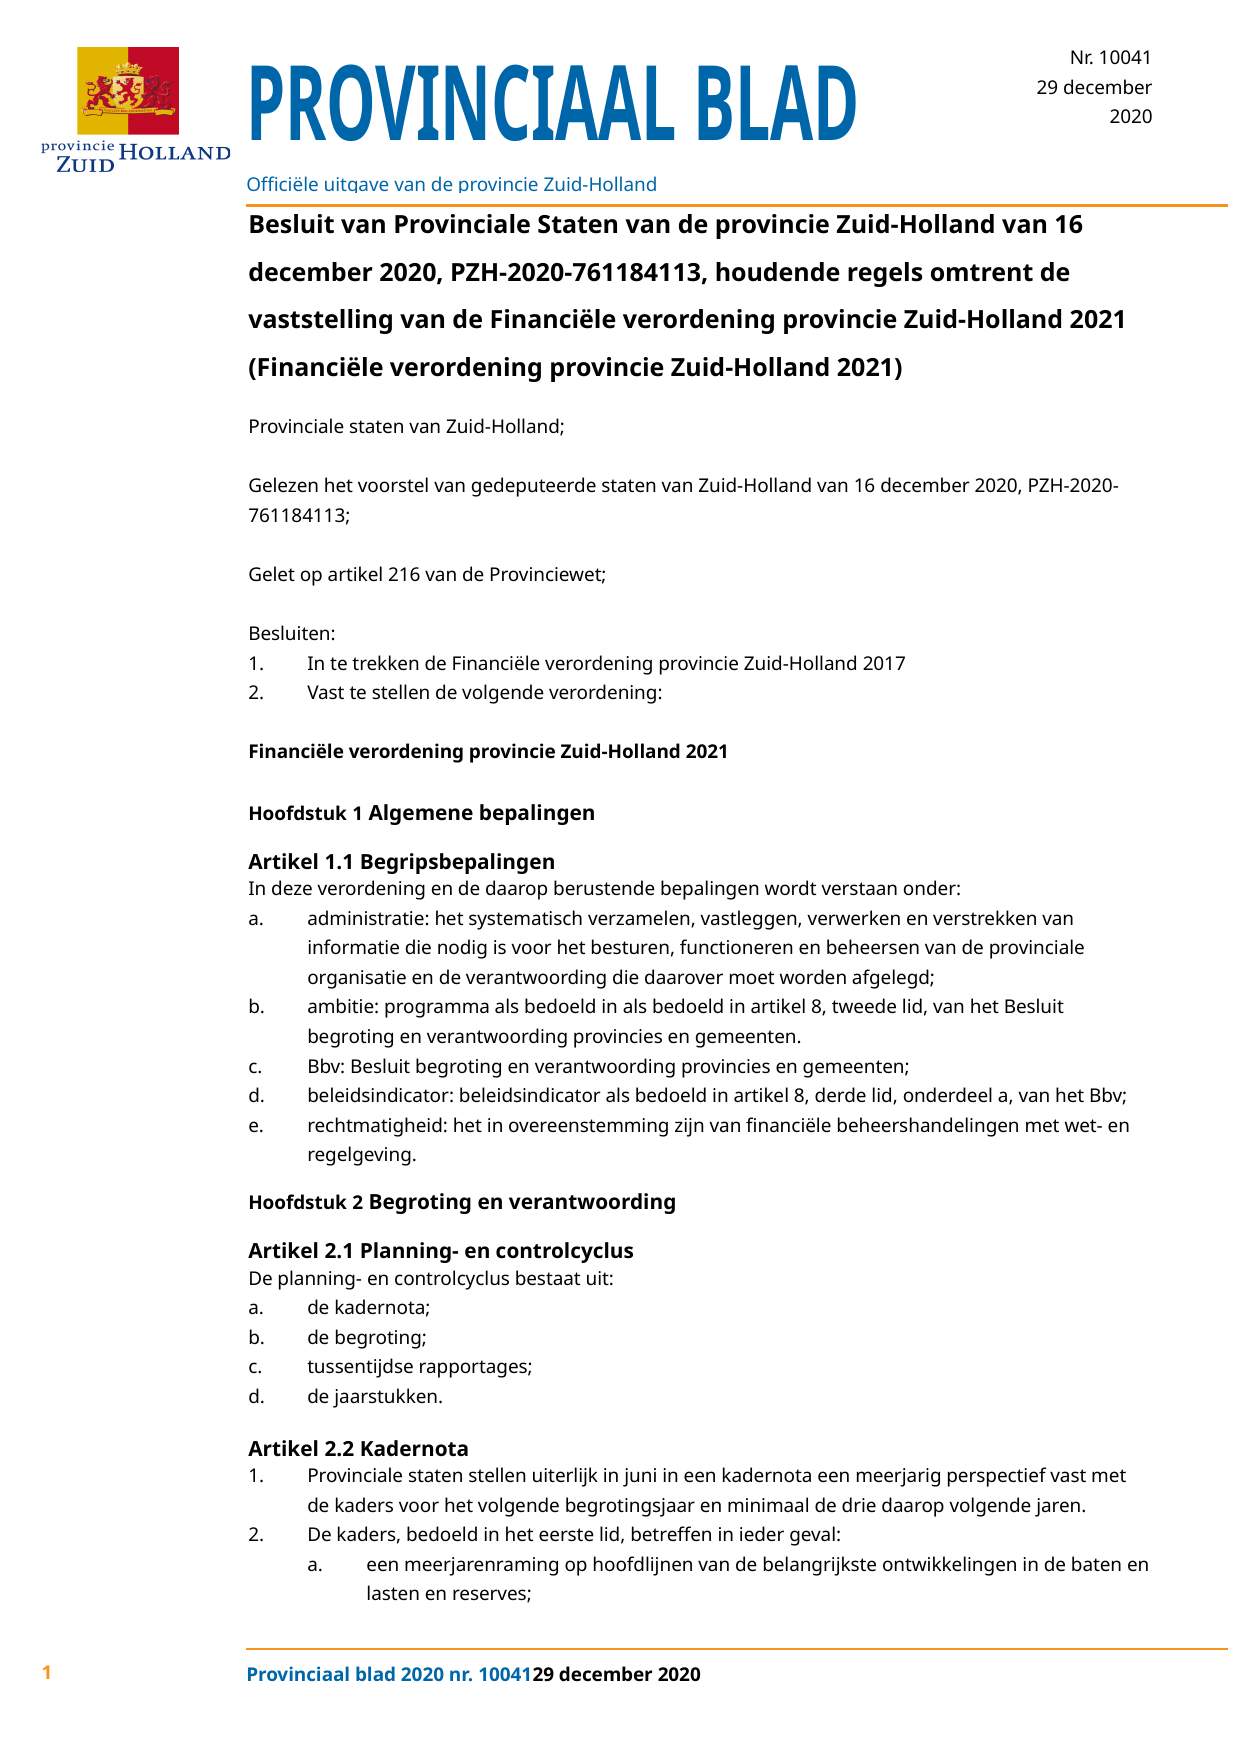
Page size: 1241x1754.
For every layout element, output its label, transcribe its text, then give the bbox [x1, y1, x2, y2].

text Artikel 1.1 Begripsbepalingen [248, 847, 1152, 875]
text Hoofdstuk 1 Algemene bepalingen [248, 798, 1152, 826]
list de jaarstukken. [248, 1383, 1152, 1409]
text Financiële verordening provincie Zuid-Holland 2021 [248, 738, 1152, 764]
text De planning- en controlcyclus bestaat uit: [248, 1265, 1152, 1291]
list administratie: het systematisch verzamelen, vastleggen, verwerken en verstrekken van informatie die nodig is voor het besturen, functioneren en beheersen van de provinciale organisatie en de verantwoording die daarover moet worden afgelegd; [248, 905, 1152, 990]
list De kaders, bedoeld in het eerste lid, betreffen in ieder geval: [248, 1521, 1152, 1547]
text Artikel 2.2 Kadernota [248, 1434, 1152, 1462]
text Hoofdstuk 2 Begroting en verantwoording [248, 1187, 1152, 1216]
text Gelet op artikel 216 van de Provinciewet; [248, 561, 1152, 587]
list Bbv: Besluit begroting en verantwoording provincies en gemeenten; [248, 1053, 1152, 1079]
list beleidsindicator: beleidsindicator als bedoeld in artikel 8, derde lid, onderdeel a, van het Bbv; [248, 1082, 1152, 1108]
text Provinciale staten van Zuid-Holland; [248, 413, 1152, 439]
text Besluiten: [248, 620, 1152, 646]
list Vast te stellen de volgende verordening: [248, 679, 1152, 705]
list Provinciale staten stellen uiterlijk in juni in een kadernota een meerjarig perspectief vast met de kaders voor het volgende begrotingsjaar en minimaal de drie daarop volgende jaren. [248, 1462, 1152, 1517]
text In deze verordening en de daarop berustende bepalingen wordt verstaan onder: [248, 875, 1152, 901]
list de begroting; [248, 1324, 1152, 1350]
list In te trekken de Financiële verordening provincie Zuid-Holland 2017 [248, 650, 1152, 676]
list de kadernota; [248, 1294, 1152, 1320]
list tussentijdse rapportages; [248, 1354, 1152, 1379]
text Artikel 2.1 Planning- en controlcyclus [248, 1237, 1152, 1265]
list een meerjarenraming op hoofdlijnen van de belangrijkste ontwikkelingen in de baten en lasten en reserves; [307, 1551, 1152, 1606]
list rechtmatigheid: het in overeenstemming zijn van financiële beheershandelingen met wet- en regelgeving. [248, 1112, 1152, 1167]
list ambitie: programma als bedoeld in als bedoeld in artikel 8, tweede lid, van het Besluit begroting en verantwoording provincies en gemeenten. [248, 994, 1152, 1049]
text Besluit van Provinciale Staten van de provincie Zuid-Holland van 16 december 2020, PZH-2020-761184113, houdende regels omtrent de vaststelling van de Financiële verordening provincie Zuid-Holland 2021 (Financiële verordening provincie Zuid-Holland 2021) [248, 207, 1152, 384]
text Gelezen het voorstel van gedeputeerde staten van Zuid-Holland van 16 december 2020, PZH-2020-761184113; [248, 472, 1152, 528]
picture [41, 47, 231, 172]
